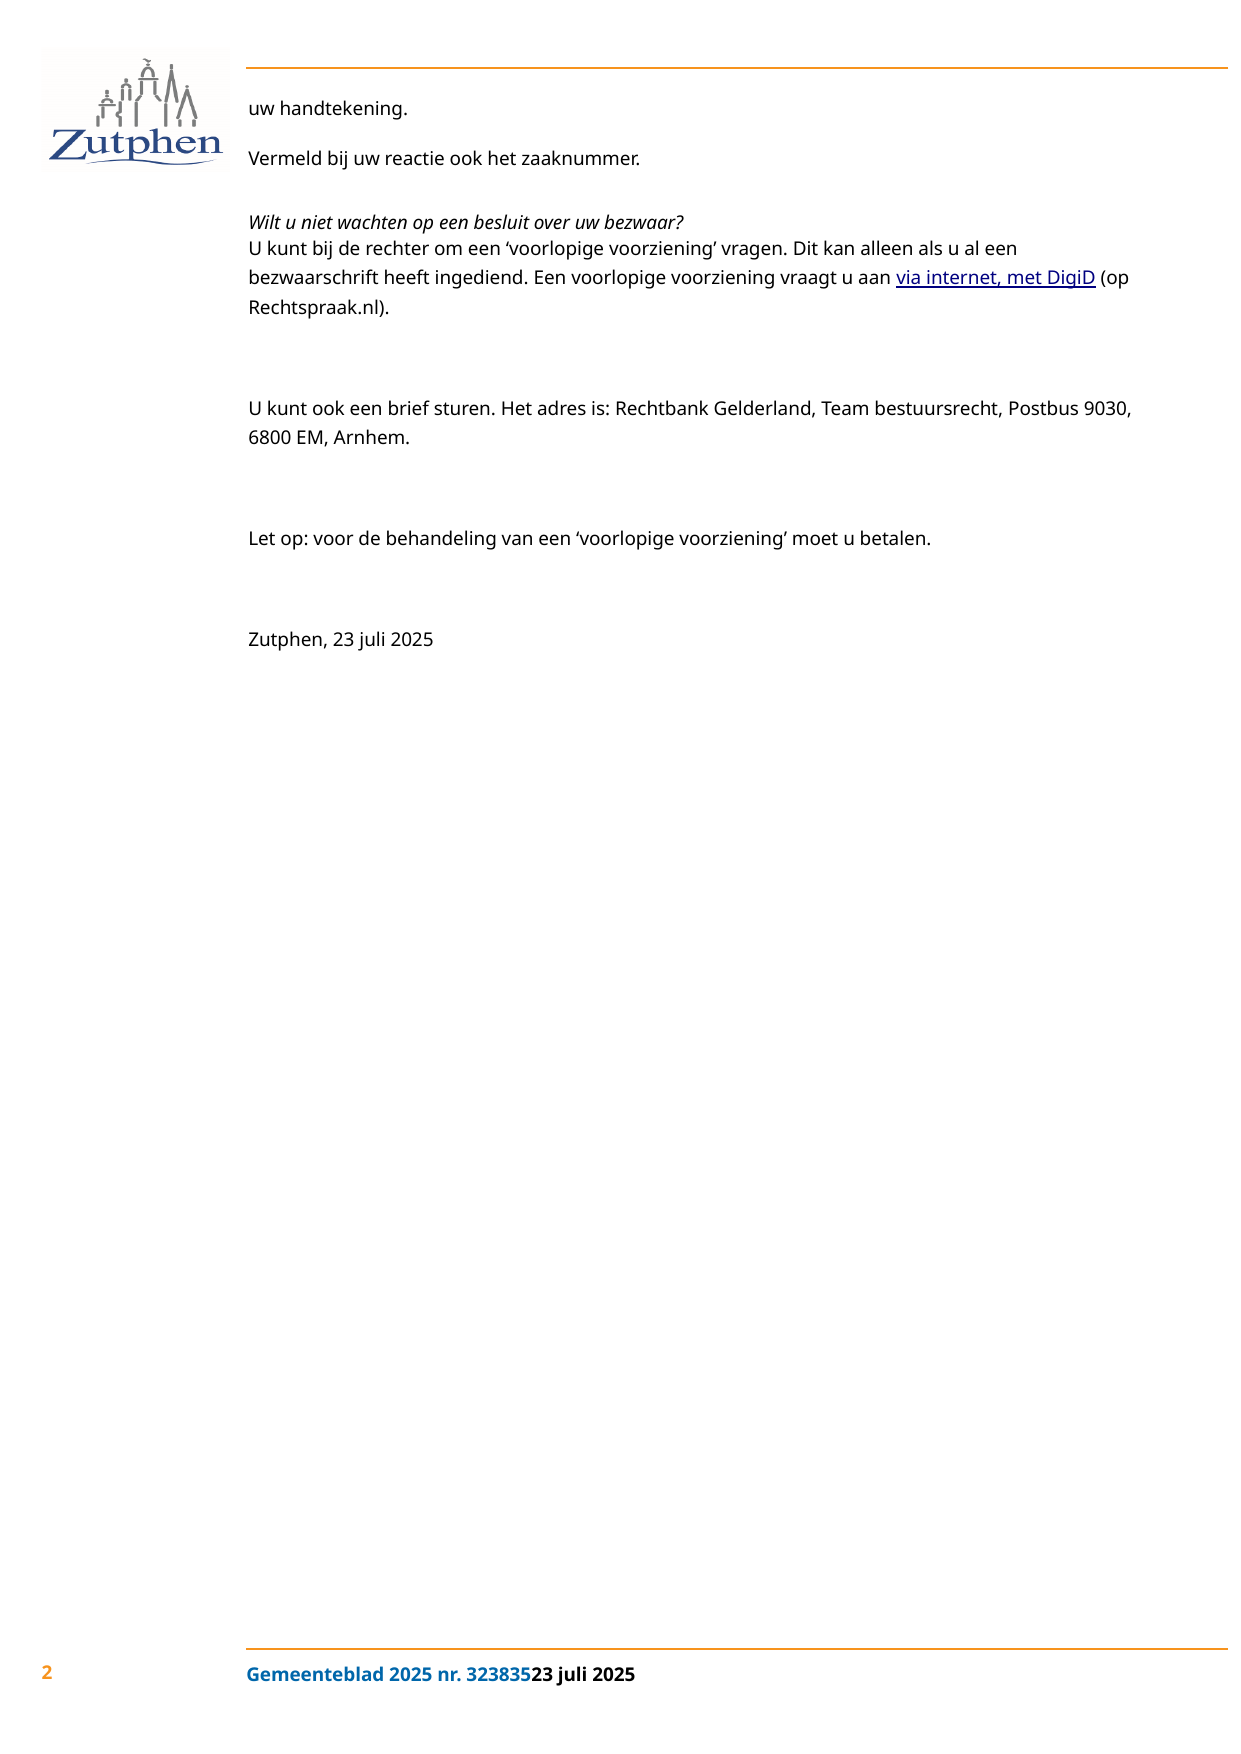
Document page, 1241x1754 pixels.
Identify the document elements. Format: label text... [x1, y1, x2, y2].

text U kunt bij de rechter om een ‘voorlopige voorziening’ vragen. Dit kan alleen als u al een bezwaarschrift heeft ingediend. Een voorlopige voorziening vraagt u aan via internet, met DigiD (op Rechtspraak.nl). [248, 235, 1152, 320]
text uw handtekening. [248, 95, 1152, 121]
text Let op: voor de behandeling van een ‘voorlopige voorziening’ moet u betalen. [248, 525, 1152, 551]
picture [41, 47, 231, 172]
text Zutphen, 23 juli 2025 [248, 626, 1152, 652]
text Wilt u niet wachten op een besluit over uw bezwaar? [248, 209, 1152, 235]
text Vermeld bij uw reactie ook het zaaknummer. [248, 145, 1152, 171]
text U kunt ook een brief sturen. Het adres is: Rechtbank Gelderland, Team bestuursrecht, Postbus 9030, 6800 EM, Arnhem. [248, 395, 1152, 450]
